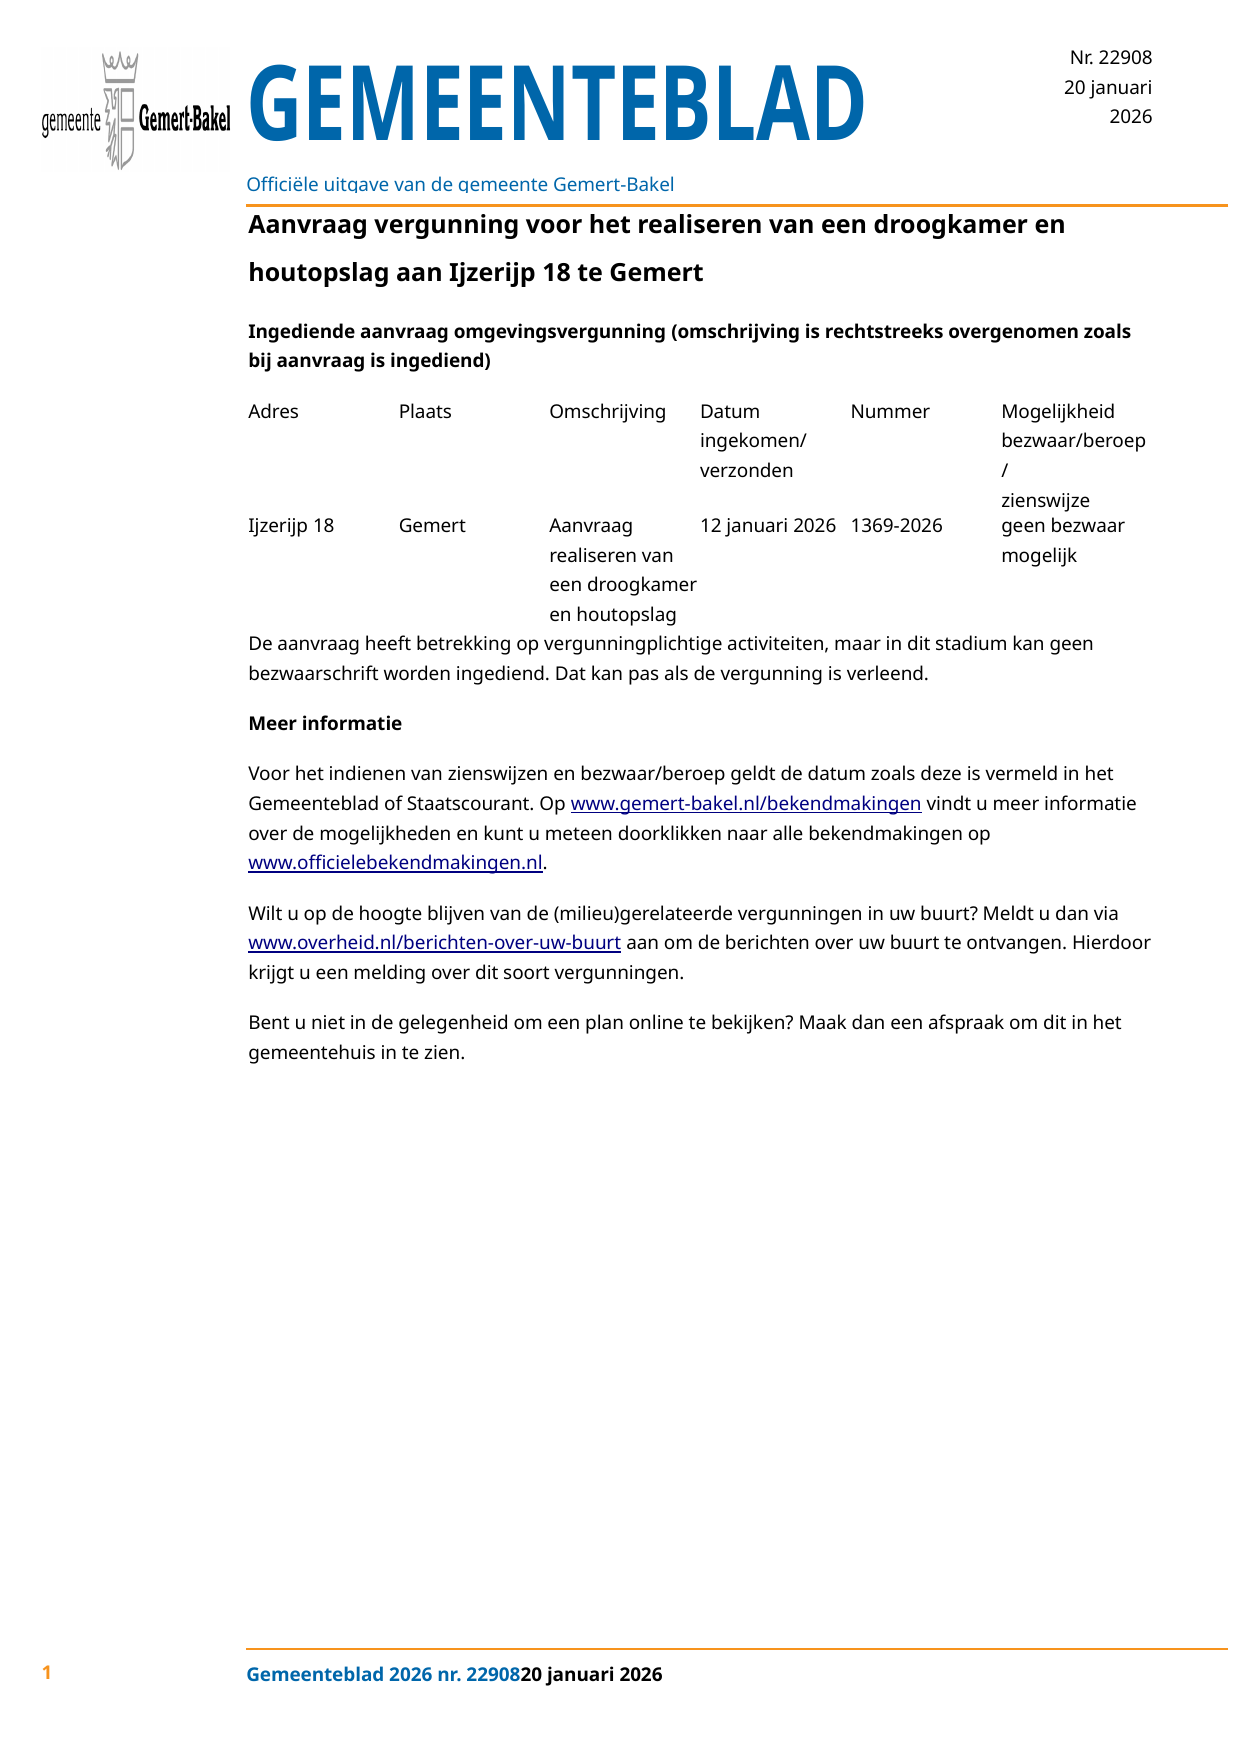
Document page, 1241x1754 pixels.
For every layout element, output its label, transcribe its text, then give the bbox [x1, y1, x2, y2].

text Voor het indienen van zienswijzen en bezwaar/beroep geldt de datum zoals deze is vermeld in het Gemeenteblad of Staatscourant. Op www.gemert-bakel.nl/bekendmakingen vindt u meer informatie over de mogelijkheden en kunt u meteen doorklikken naar alle bekendmakingen op www.officielebekendmakingen.nl. [248, 761, 1152, 875]
table_cell 12 januari 2026 [700, 513, 850, 627]
table_header Omschrijving [549, 398, 700, 512]
table_cell geen bezwaar mogelijk [1001, 513, 1152, 627]
table_header Mogelijkheid bezwaar/beroep/ zienswijze [1001, 398, 1152, 512]
picture [41, 47, 231, 172]
table_header Adres [248, 398, 398, 512]
table_cell Aanvraag realiseren van een droogkamer en houtopslag [549, 513, 700, 627]
table_cell Gemert [399, 513, 549, 627]
table_header Nummer [850, 398, 1001, 512]
table_cell Ijzerijp 18 [248, 513, 398, 627]
table_header Plaats [399, 398, 549, 512]
text Ingediende aanvraag omgevingsvergunning (omschrijving is rechtstreeks overgenomen zoals bij aanvraag is ingediend) [248, 318, 1152, 373]
text Aanvraag vergunning voor het realiseren van een droogkamer en houtopslag aan Ijzerijp 18 te Gemert [248, 207, 1152, 288]
table_header Datum ingekomen/ verzonden [700, 398, 850, 512]
text De aanvraag heeft betrekking op vergunningplichtige activiteiten, maar in dit stadium kan geen bezwaarschrift worden ingediend. Dat kan pas als de vergunning is verleend. [248, 630, 1152, 686]
text Bent u niet in de gelegenheid om een plan online te bekijken? Maak dan een afspraak om dit in het gemeentehuis in te zien. [248, 1009, 1152, 1065]
text Wilt u op de hoogte blijven van de (milieu)gerelateerde vergunningen in uw buurt? Meldt u dan via www.overheid.nl/berichten-over-uw-buurt aan om de berichten over uw buurt te ontvangen. Hierdoor krijgt u een melding over dit soort vergunningen. [248, 900, 1152, 985]
text Meer informatie [248, 710, 1152, 736]
table_cell 1369-2026 [850, 513, 1001, 627]
